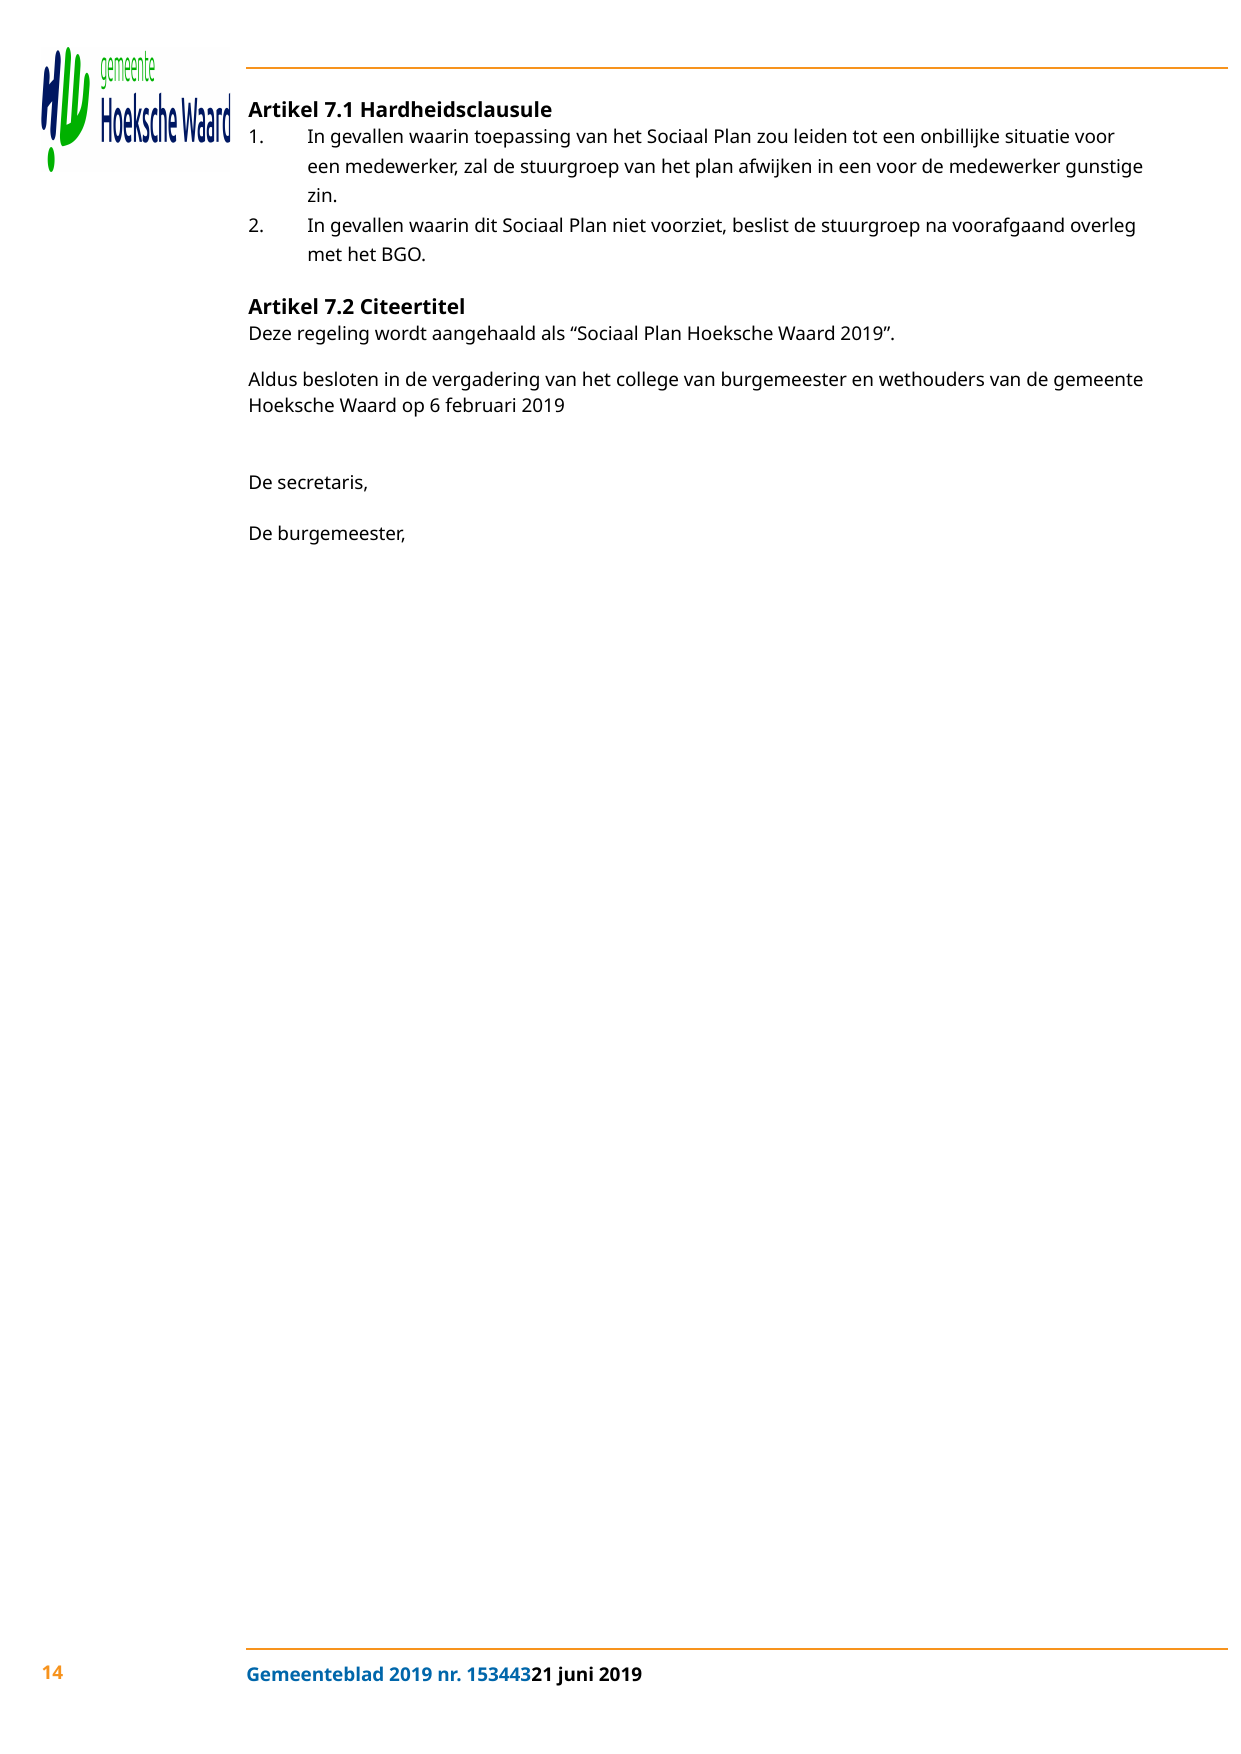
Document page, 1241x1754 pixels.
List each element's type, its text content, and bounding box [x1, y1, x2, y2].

text Artikel 7.1 Hardheidsclausule [248, 95, 1152, 123]
list In gevallen waarin toepassing van het Sociaal Plan zou leiden tot een onbillijke situatie voor een medewerker, zal de stuurgroep van het plan afwijken in een voor de medewerker gunstige zin. [248, 123, 1152, 208]
text De burgemeester, [248, 520, 1152, 546]
text Deze regeling wordt aangehaald als “Sociaal Plan Hoeksche Waard 2019”. [248, 320, 1152, 346]
list In gevallen waarin dit Sociaal Plan niet voorziet, beslist de stuurgroep na voorafgaand overleg met het BGO. [248, 212, 1152, 267]
text Artikel 7.2 Citeertitel [248, 292, 1152, 320]
picture [41, 47, 231, 172]
text Aldus besloten in de vergadering van het college van burgemeester en wethouders van de gemeente Hoeksche Waard op 6 februari 2019 [248, 366, 1152, 417]
text De secretaris, [248, 469, 1152, 495]
